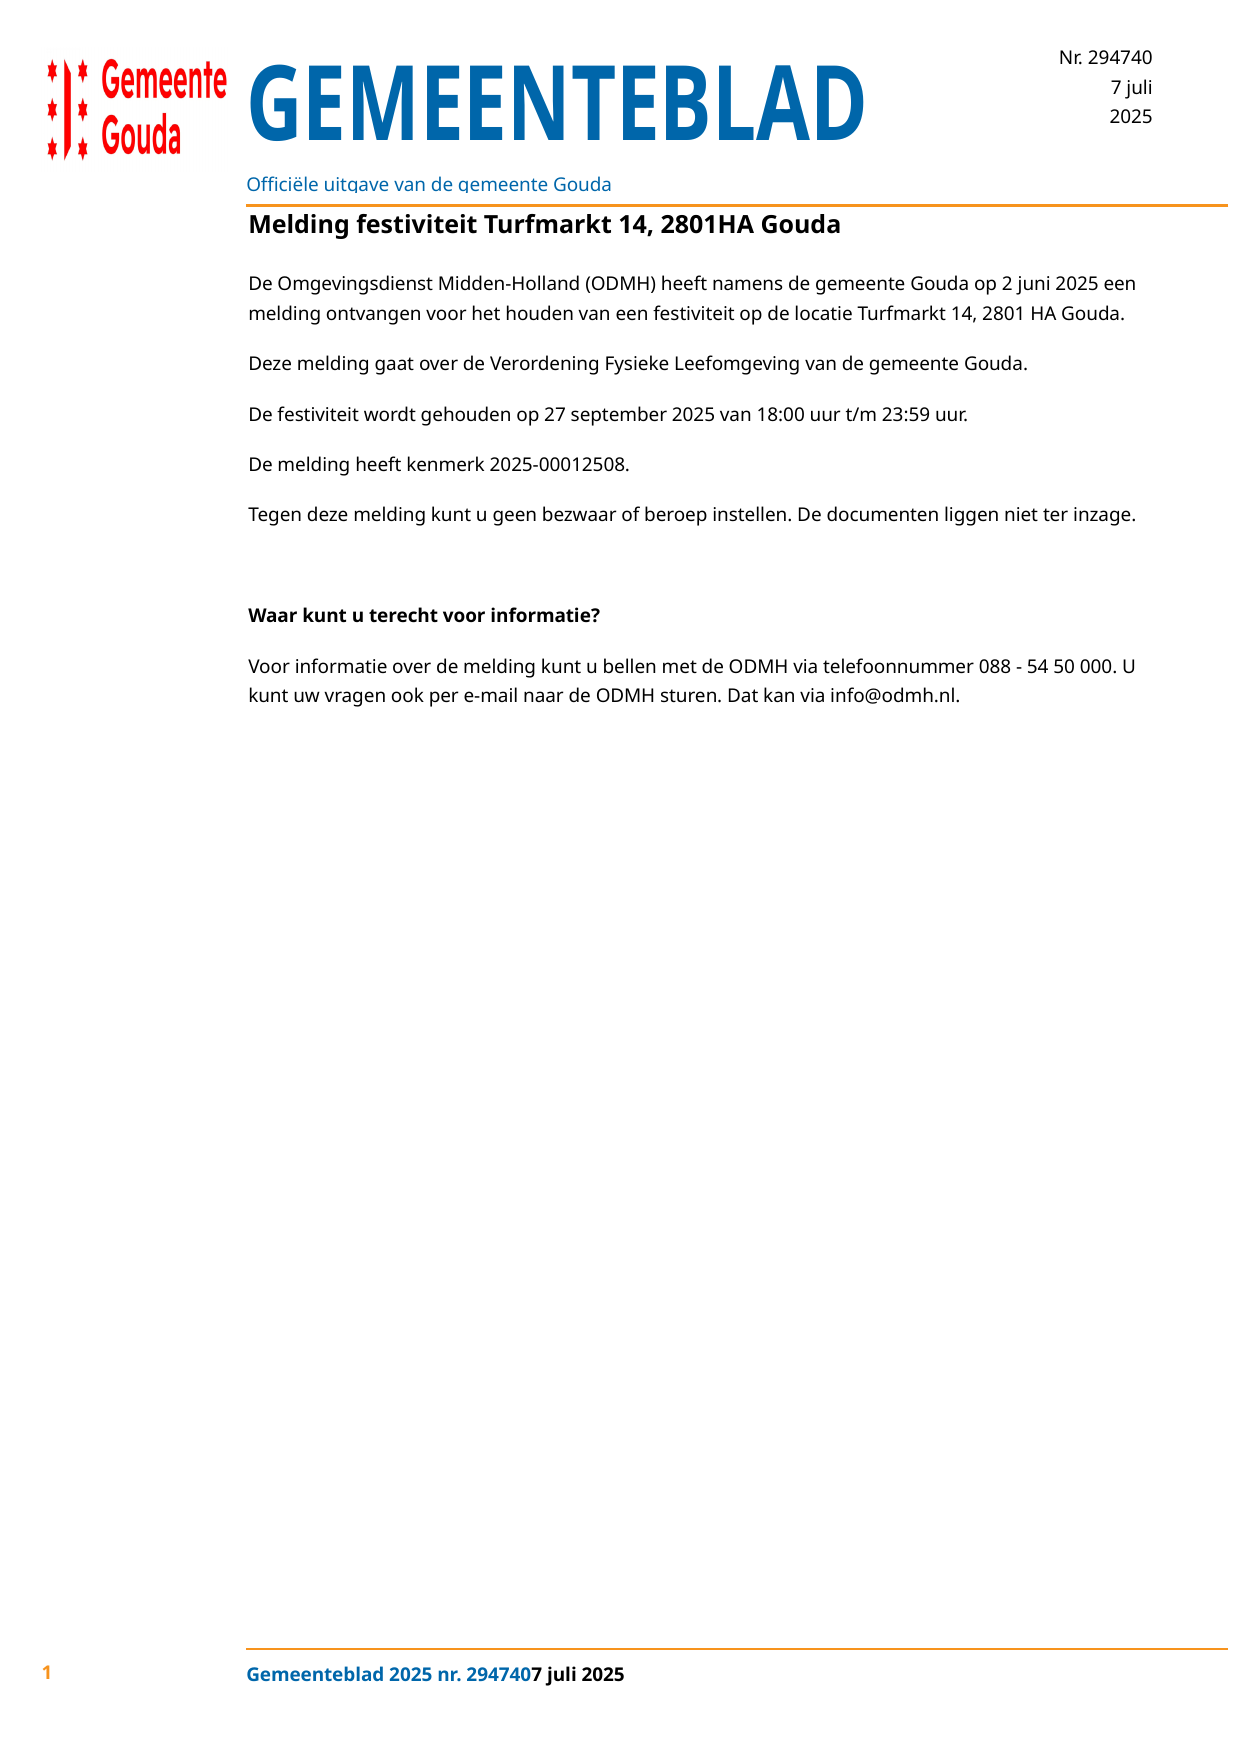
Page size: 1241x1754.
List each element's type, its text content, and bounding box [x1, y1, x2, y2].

text Deze melding gaat over de Verordening Fysieke Leefomgeving van de gemeente Gouda. [248, 350, 1152, 376]
text De festiviteit wordt gehouden op 27 september 2025 van 18:00 uur t/m 23:59 uur. [248, 401, 1152, 426]
text Voor informatie over de melding kunt u bellen met de ODMH via telefoonnummer 088 - 54 50 000. U kunt uw vragen ook per e-mail naar de ODMH sturen. Dat kan via info@odmh.nl. [248, 653, 1152, 708]
picture [41, 47, 231, 172]
text Tegen deze melding kunt u geen bezwaar of beroep instellen. De documenten liggen niet ter inzage. [248, 502, 1152, 527]
text Waar kunt u terecht voor informatie? [248, 602, 1152, 628]
text De Omgevingsdienst Midden-Holland (ODMH) heeft namens de gemeente Gouda op 2 juni 2025 een melding ontvangen voor het houden van een festiviteit op de locatie Turfmarkt 14, 2801 HA Gouda. [248, 270, 1152, 326]
text De melding heeft kenmerk 2025-00012508. [248, 451, 1152, 477]
text Melding festiviteit Turfmarkt 14, 2801HA Gouda [248, 207, 1152, 241]
